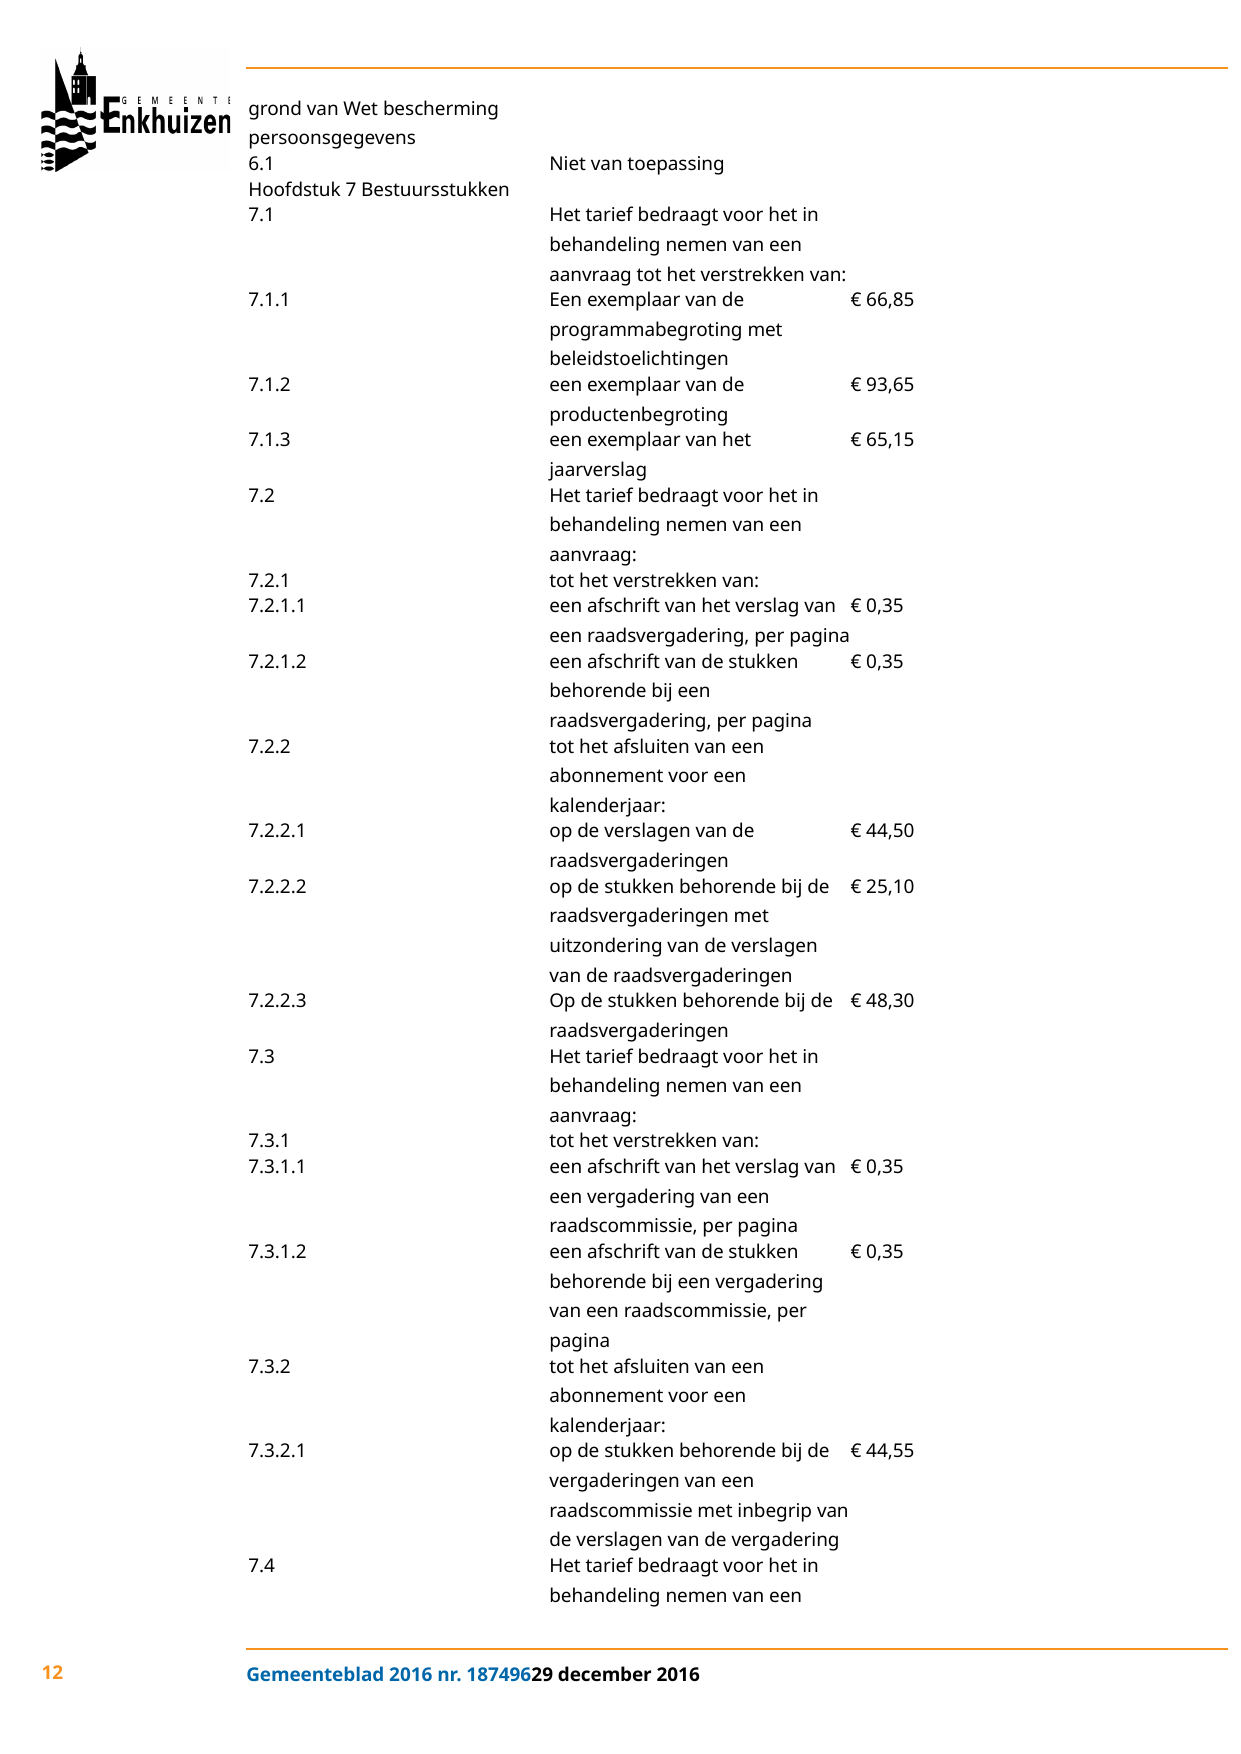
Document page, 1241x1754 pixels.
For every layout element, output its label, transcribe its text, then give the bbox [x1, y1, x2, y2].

table_cell tot het verstrekken van: [549, 1128, 850, 1153]
table_cell Een exemplaar van de programmabegroting met beleidstoelichtingen [549, 286, 850, 371]
table_cell 6.1 [248, 150, 549, 176]
table_cell op de verslagen van de raadsvergaderingen [549, 818, 850, 873]
table_cell tot het afsluiten van een abonnement voor een kalenderjaar: [549, 1353, 850, 1438]
table_cell een exemplaar van de productenbegroting [549, 371, 850, 427]
table_cell 7.1.3 [248, 427, 549, 482]
table_cell Het tarief bedraagt voor het in behandeling nemen van een aanvraag: [549, 1043, 850, 1128]
table_cell [850, 202, 1152, 286]
table_cell 7.3.1.1 [248, 1154, 549, 1238]
table_cell [850, 1043, 1152, 1128]
table_cell € 0,35 [850, 1238, 1152, 1353]
table_cell 7.4 [248, 1552, 549, 1607]
table_cell 7.3.2.1 [248, 1438, 549, 1552]
table_cell 7.2 [248, 482, 549, 567]
table_cell Het tarief bedraagt voor het in behandeling nemen van een [549, 1552, 850, 1607]
table_cell tot het verstrekken van: [549, 567, 850, 593]
table_cell [850, 1128, 1152, 1153]
table_cell € 0,35 [850, 648, 1152, 733]
table_cell [850, 1552, 1152, 1607]
table_cell op de stukken behorende bij de raadsvergaderingen met uitzondering van de verslagen van de raadsvergaderingen [549, 873, 850, 987]
table_cell 7.1.1 [248, 286, 549, 371]
table_cell € 25,10 [850, 873, 1152, 987]
table_cell 7.1.2 [248, 371, 549, 427]
table_cell 7.3 [248, 1043, 549, 1128]
table_cell 7.1 [248, 202, 549, 286]
table_cell een afschrift van het verslag van een vergadering van een raadscommissie, per pagina [549, 1154, 850, 1238]
table_cell 7.2.1.1 [248, 593, 549, 648]
table_cell [850, 150, 1152, 176]
table_cell een exemplaar van het jaarverslag [549, 427, 850, 482]
table_cell € 44,55 [850, 1438, 1152, 1552]
table_cell Het tarief bedraagt voor het in behandeling nemen van een aanvraag tot het verstrekken van: [549, 202, 850, 286]
table_cell € 48,30 [850, 988, 1152, 1043]
table_cell 7.2.2.1 [248, 818, 549, 873]
table_cell [850, 482, 1152, 567]
table_cell Niet van toepassing [549, 150, 850, 176]
table_cell 7.2.2.3 [248, 988, 549, 1043]
table_cell [850, 733, 1152, 818]
table_cell een afschrift van de stukken behorende bij een raadsvergadering, per pagina [549, 648, 850, 733]
table_cell [850, 567, 1152, 593]
table_cell Hoofdstuk 7 Bestuursstukken [248, 176, 549, 202]
table_cell € 93,65 [850, 371, 1152, 427]
table_cell € 44,50 [850, 818, 1152, 873]
table_cell 7.3.2 [248, 1353, 549, 1438]
table_cell 7.2.2.2 [248, 873, 549, 987]
table_cell Op de stukken behorende bij de raadsvergaderingen [549, 988, 850, 1043]
table_cell 7.2.2 [248, 733, 549, 818]
table_cell € 0,35 [850, 593, 1152, 648]
table_cell € 66,85 [850, 286, 1152, 371]
table_cell 7.3.1.2 [248, 1238, 549, 1353]
table_cell 7.2.1.2 [248, 648, 549, 733]
table_cell tot het afsluiten van een abonnement voor een kalenderjaar: [549, 733, 850, 818]
table_cell € 65,15 [850, 427, 1152, 482]
table_cell 7.2.1 [248, 567, 549, 593]
table_cell een afschrift van de stukken behorende bij een vergadering van een raadscommissie, per pagina [549, 1238, 850, 1353]
table_cell € 0,35 [850, 1154, 1152, 1238]
table_cell grond van Wet bescherming persoonsgegevens [248, 95, 549, 150]
table_cell 7.3.1 [248, 1128, 549, 1153]
table_cell [850, 1353, 1152, 1438]
table_cell Het tarief bedraagt voor het in behandeling nemen van een aanvraag: [549, 482, 850, 567]
picture [41, 47, 231, 172]
table_cell op de stukken behorende bij de vergaderingen van een raadscommissie met inbegrip van de verslagen van de vergadering [549, 1438, 850, 1552]
table_cell een afschrift van het verslag van een raadsvergadering, per pagina [549, 593, 850, 648]
